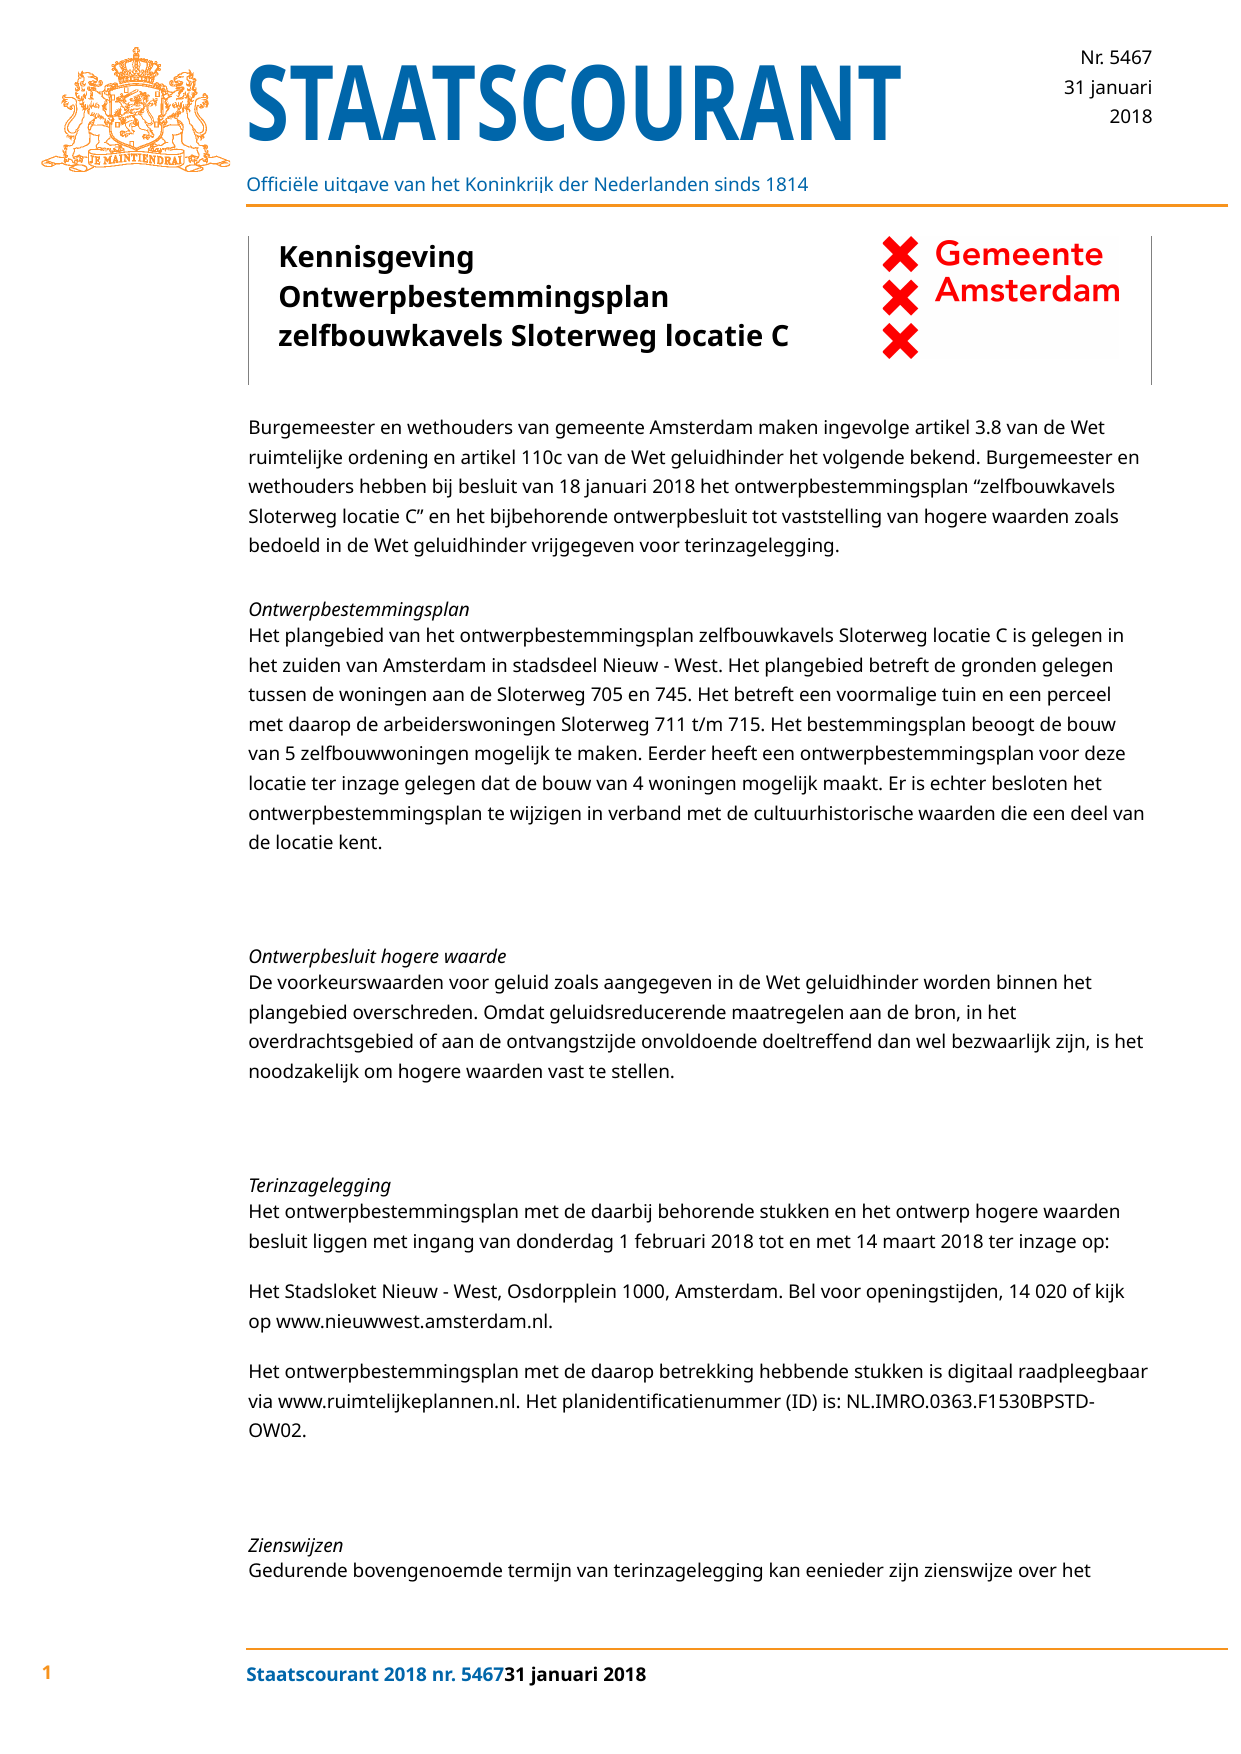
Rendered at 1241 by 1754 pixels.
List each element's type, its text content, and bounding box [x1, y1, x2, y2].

text Het ontwerpbestemmingsplan met de daarbij behorende stukken en het ontwerp hogere waarden besluit liggen met ingang van donderdag 1 februari 2018 tot en met 14 maart 2018 ter inzage op: [248, 1198, 1152, 1254]
picture [41, 47, 231, 172]
table_header Kennisgeving Ontwerpbestemmingsplan zelfbouwkavels Sloterweg locatie C [249, 236, 850, 385]
picture [882, 236, 1119, 359]
text Gedurende bovengenoemde termijn van terinzagelegging kan eenieder zijn zienswijze over het [248, 1558, 1152, 1583]
text Het ontwerpbestemmingsplan met de daarop betrekking hebbende stukken is digitaal raadpleegbaar via www.ruimtelijkeplannen.nl. Het planidentificatienummer (ID) is: NL.IMRO.0363.F1530BPSTD-OW02. [248, 1358, 1152, 1443]
text Terinzagelegging [248, 1173, 1152, 1198]
text Ontwerpbestemmingsplan [248, 597, 1152, 622]
text De voorkeurswaarden voor geluid zoals aangegeven in de Wet geluidhinder worden binnen het plangebied overschreden. Omdat geluidsreducerende maatregelen aan de bron, in het overdrachtsgebied of aan de ontvangstzijde onvoldoende doeltreffend dan wel bezwaarlijk zijn, is het noodzakelijk om hogere waarden vast te stellen. [248, 969, 1152, 1084]
text Het Stadsloket Nieuw - West, Osdorpplein 1000, Amsterdam. Bel voor openingstijden, 14 020 of kijk op www.nieuwwest.amsterdam.nl. [248, 1278, 1152, 1334]
text Het plangebied van het ontwerpbestemmingsplan zelfbouwkavels Sloterweg locatie C is gelegen in het zuiden van Amsterdam in stadsdeel Nieuw - West. Het plangebied betreft de gronden gelegen tussen de woningen aan de Sloterweg 705 en 745. Het betreft een voormalige tuin en een perceel met daarop de arbeiderswoningen Sloterweg 711 t/m 715. Het bestemmingsplan beoogt de bouw van 5 zelfbouwwoningen mogelijk te maken. Eerder heeft een ontwerpbestemmingsplan voor deze locatie ter inzage gelegen dat de bouw van 4 woningen mogelijk maakt. Er is echter besloten het ontwerpbestemmingsplan te wijzigen in verband met de cultuurhistorische waarden die een deel van de locatie kent. [248, 622, 1152, 855]
text Zienswijzen [248, 1532, 1152, 1558]
text Ontwerpbesluit hogere waarde [248, 944, 1152, 969]
text Burgemeester en wethouders van gemeente Amsterdam maken ingevolge artikel 3.8 van de Wet ruimtelijke ordening en artikel 110c van de Wet geluidhinder het volgende bekend. Burgemeester en wethouders hebben bij besluit van 18 januari 2018 het ontwerpbestemmingsplan “zelfbouwkavels Sloterweg locatie C” en het bijbehorende ontwerpbesluit tot vaststelling van hogere waarden zoals bedoeld in de Wet geluidhinder vrijgegeven voor terinzagelegging. [248, 414, 1152, 558]
table_header [850, 236, 1151, 385]
